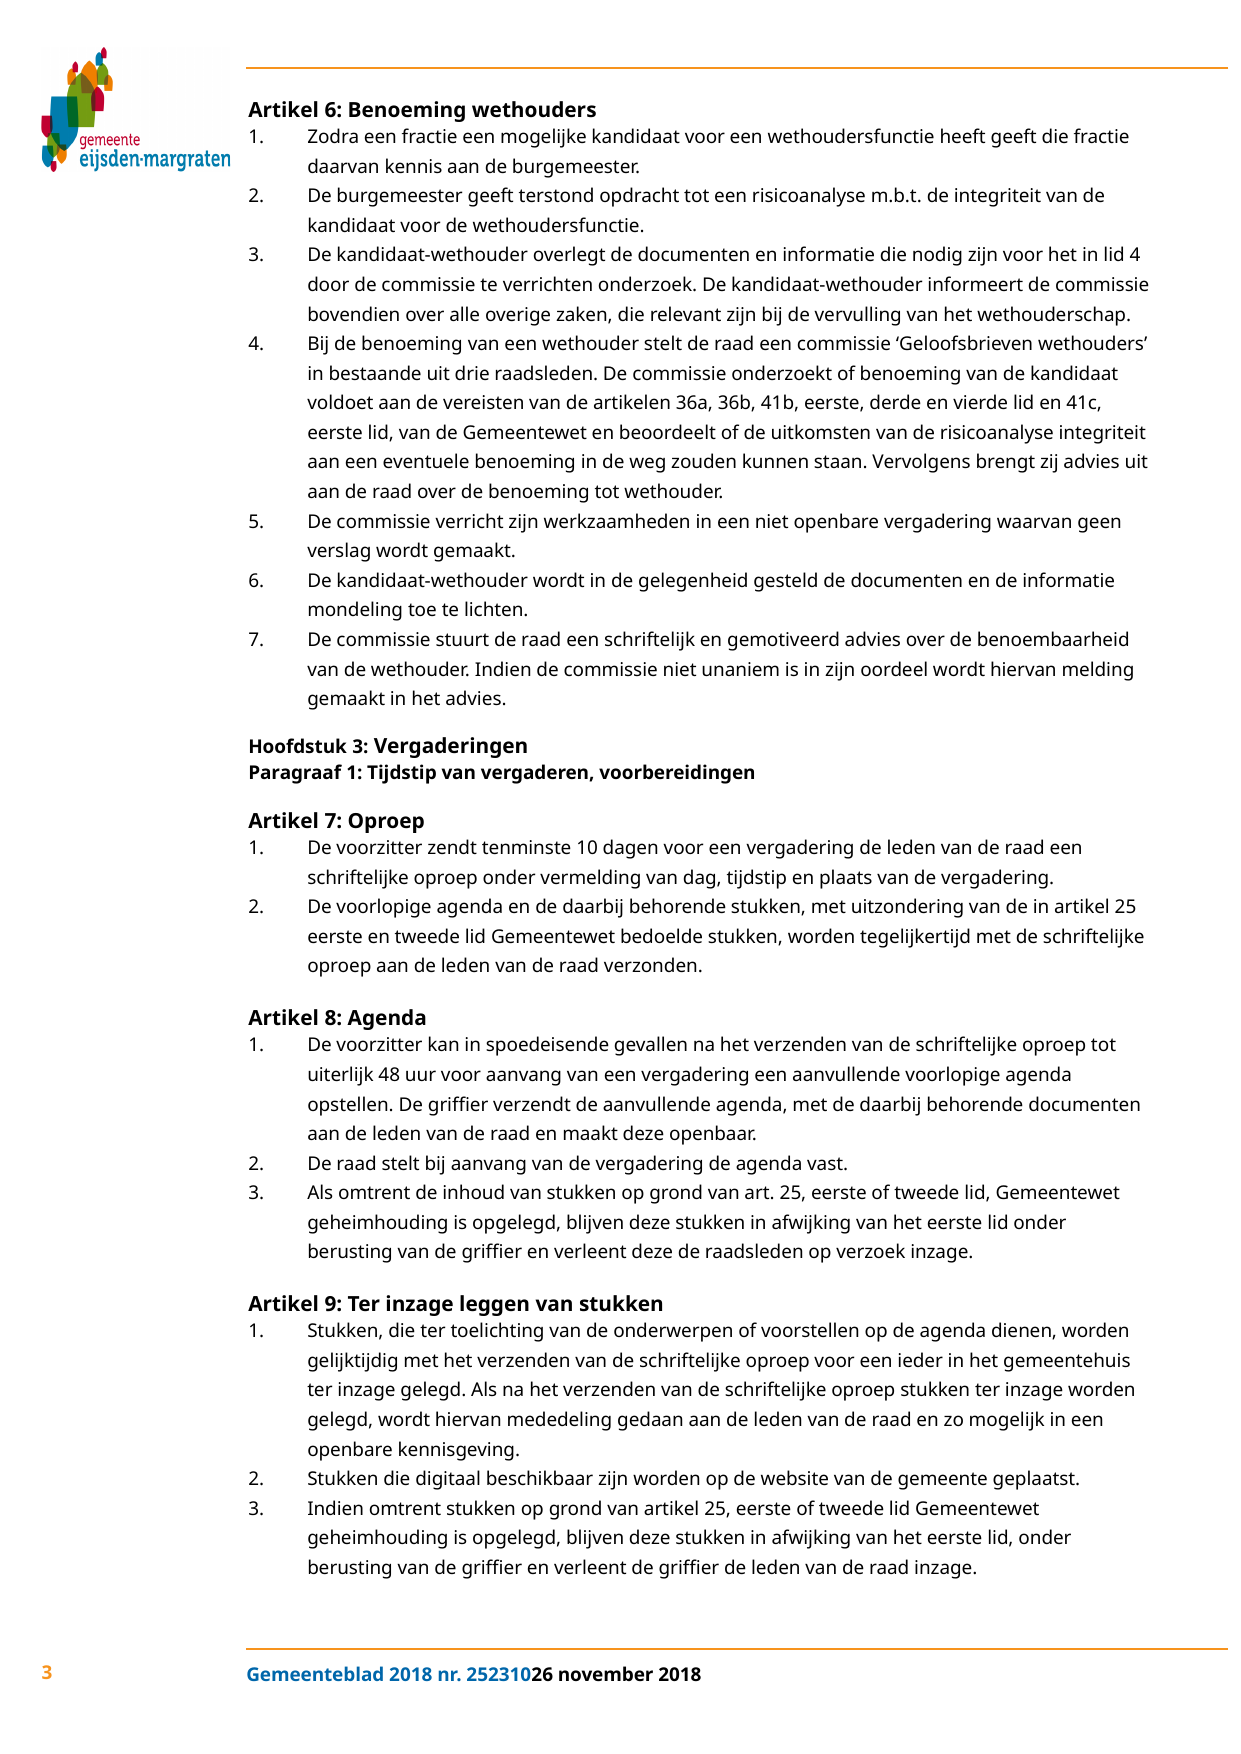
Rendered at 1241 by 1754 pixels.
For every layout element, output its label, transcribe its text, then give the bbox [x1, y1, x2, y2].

text Hoofdstuk 3: Vergaderingen [248, 731, 1152, 759]
list Stukken die digitaal beschikbaar zijn worden op de website van de gemeente geplaatst. [248, 1465, 1152, 1491]
list De commissie verricht zijn werkzaamheden in een niet openbare vergadering waarvan geen verslag wordt gemaakt. [248, 508, 1152, 563]
list Zodra een fractie een mogelijke kandidaat voor een wethoudersfunctie heeft geeft die fractie daarvan kennis aan de burgemeester. [248, 123, 1152, 178]
list De voorzitter kan in spoedeisende gevallen na het verzenden van de schriftelijke oproep tot uiterlijk 48 uur voor aanvang van een vergadering een aanvullende voorlopige agenda opstellen. De griffier verzendt de aanvullende agenda, met de daarbij behorende documenten aan de leden van de raad en maakt deze openbaar. [248, 1032, 1152, 1146]
text Artikel 6: Benoeming wethouders [248, 95, 1152, 123]
list De commissie stuurt de raad een schriftelijk en gemotiveerd advies over de benoembaarheid van de wethouder. Indien de commissie niet unaniem is in zijn oordeel wordt hiervan melding gemaakt in het advies. [248, 626, 1152, 711]
list Bij de benoeming van een wethouder stelt de raad een commissie ‘Geloofsbrieven wethouders’ in bestaande uit drie raadsleden. De commissie onderzoekt of benoeming van de kandidaat voldoet aan de vereisten van de artikelen 36a, 36b, 41b, eerste, derde en vierde lid en 41c, eerste lid, van de Gemeentewet en beoordeelt of de uitkomsten van de risicoanalyse integriteit aan een eventuele benoeming in de weg zouden kunnen staan. Vervolgens brengt zij advies uit aan de raad over de benoeming tot wethouder. [248, 330, 1152, 504]
list Stukken, die ter toelichting van de onderwerpen of voorstellen op de agenda dienen, worden gelijktijdig met het verzenden van de schriftelijke oproep voor een ieder in het gemeentehuis ter inzage gelegd. Als na het verzenden van de schriftelijke oproep stukken ter inzage worden gelegd, wordt hiervan mededeling gedaan aan de leden van de raad en zo mogelijk in een openbare kennisgeving. [248, 1317, 1152, 1462]
list Als omtrent de inhoud van stukken op grond van art. 25, eerste of tweede lid, Gemeentewet geheimhouding is opgelegd, blijven deze stukken in afwijking van het eerste lid onder berusting van de griffier en verleent deze de raadsleden op verzoek inzage. [248, 1179, 1152, 1264]
list De kandidaat-wethouder wordt in de gelegenheid gesteld de documenten en de informatie mondeling toe te lichten. [248, 567, 1152, 622]
list De burgemeester geeft terstond opdracht tot een risicoanalyse m.b.t. de integriteit van de kandidaat voor de wethoudersfunctie. [248, 182, 1152, 238]
list De kandidaat-wethouder overlegt de documenten en informatie die nodig zijn voor het in lid 4 door de commissie te verrichten onderzoek. De kandidaat-wethouder informeert de commissie bovendien over alle overige zaken, die relevant zijn bij de vervulling van het wethouderschap. [248, 242, 1152, 326]
text Artikel 7: Oproep [248, 806, 1152, 834]
picture [41, 47, 231, 172]
text Paragraaf 1: Tijdstip van vergaderen, voorbereidingen [248, 759, 1152, 785]
text Artikel 9: Ter inzage leggen van stukken [248, 1289, 1152, 1317]
list De raad stelt bij aanvang van de vergadering de agenda vast. [248, 1150, 1152, 1176]
list De voorzitter zendt tenminste 10 dagen voor een vergadering de leden van de raad een schriftelijke oproep onder vermelding van dag, tijdstip en plaats van de vergadering. [248, 834, 1152, 890]
text Artikel 8: Agenda [248, 1003, 1152, 1032]
list Indien omtrent stukken op grond van artikel 25, eerste of tweede lid Gemeentewet geheimhouding is opgelegd, blijven deze stukken in afwijking van het eerste lid, onder berusting van de griffier en verleent de griffier de leden van de raad inzage. [248, 1495, 1152, 1580]
list De voorlopige agenda en de daarbij behorende stukken, met uitzondering van de in artikel 25 eerste en tweede lid Gemeentewet bedoelde stukken, worden tegelijkertijd met de schriftelijke oproep aan de leden van de raad verzonden. [248, 893, 1152, 978]
